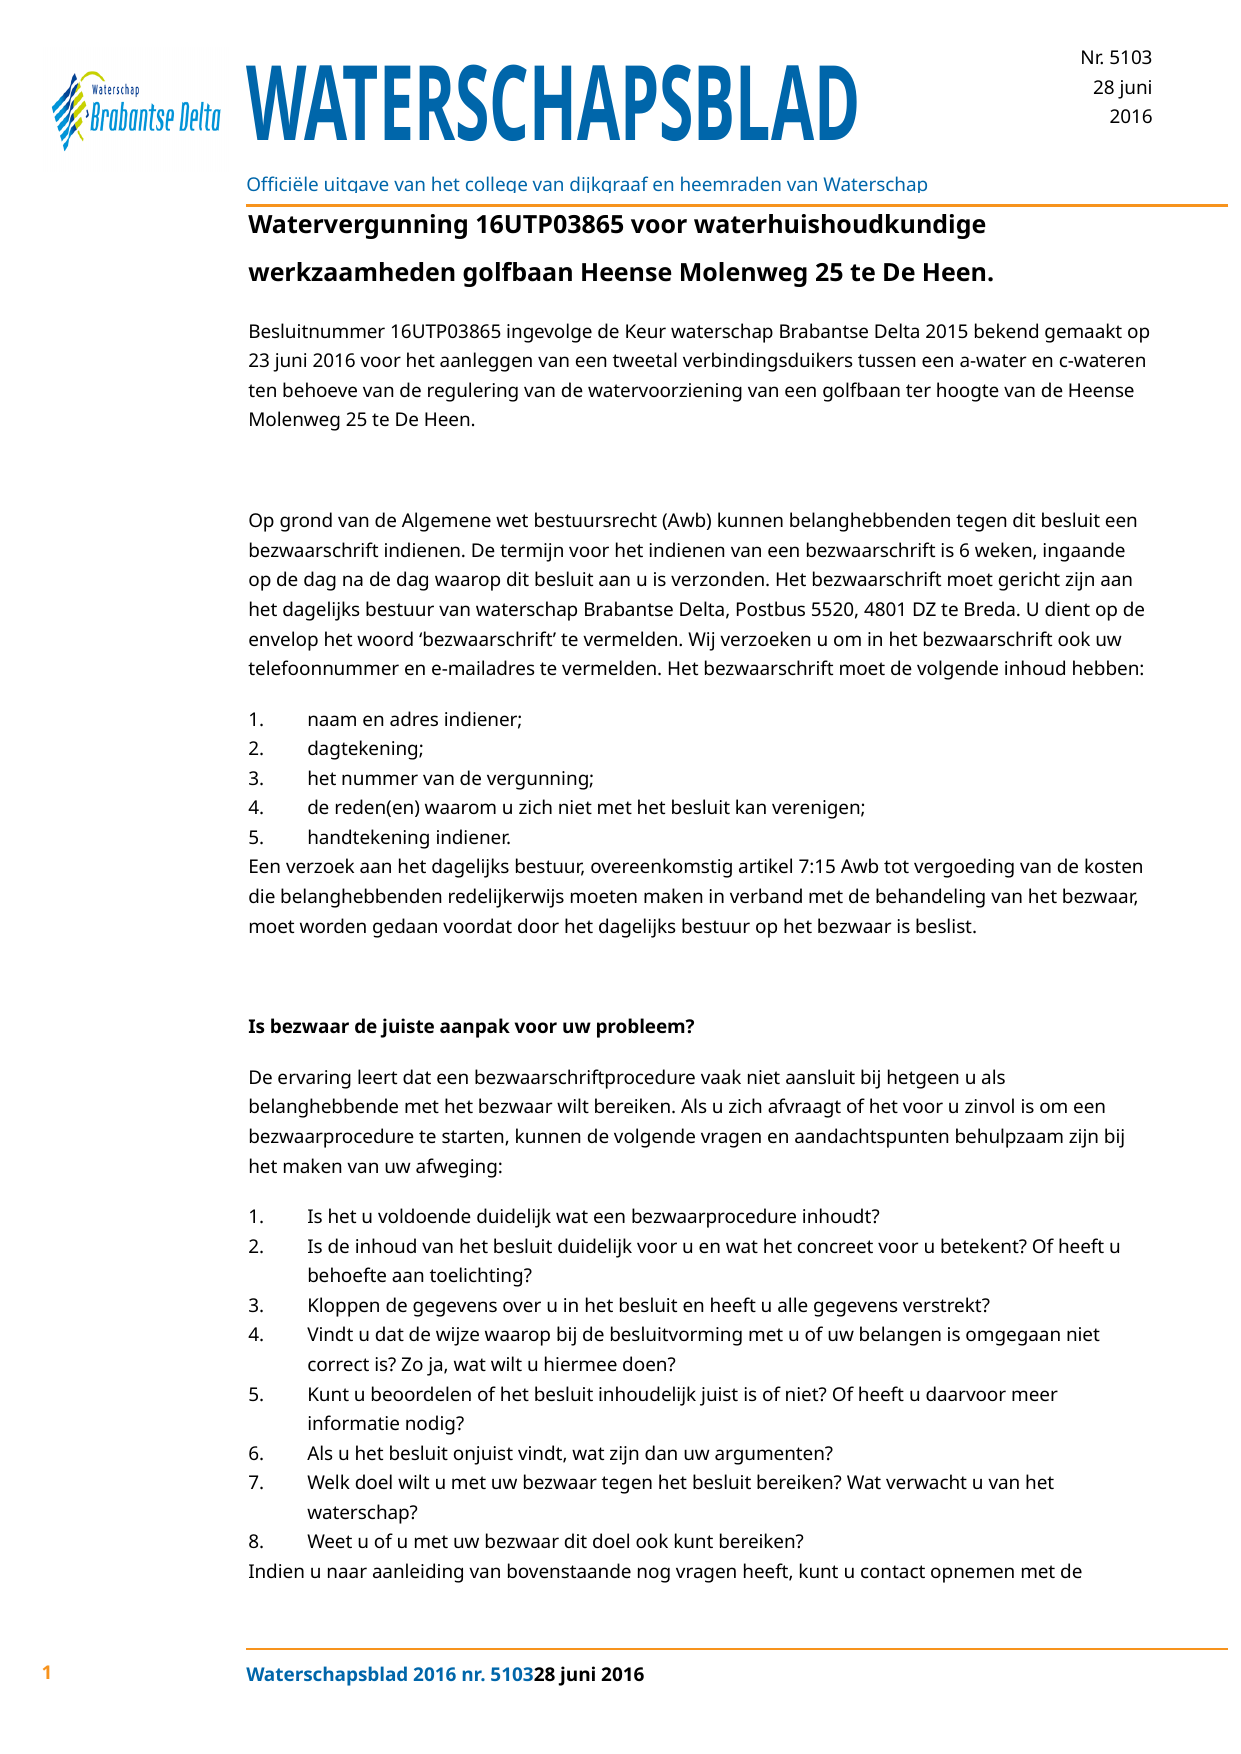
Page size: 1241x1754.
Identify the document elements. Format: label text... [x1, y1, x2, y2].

text Watervergunning 16UTP03865 voor waterhuishoudkundige werkzaamheden golfbaan Heense Molenweg 25 te De Heen. [248, 207, 1152, 288]
text Op grond van de Algemene wet bestuursrecht (Awb) kunnen belanghebbenden tegen dit besluit een bezwaarschrift indienen. De termijn voor het indienen van een bezwaarschrift is 6 weken, ingaande op de dag na de dag waarop dit besluit aan u is verzonden. Het bezwaarschrift moet gericht zijn aan het dagelijks bestuur van waterschap Brabantse Delta, Postbus 5520, 4801 DZ te Breda. U dient op de envelop het woord ‘bezwaarschrift’ te vermelden. Wij verzoeken u om in het bezwaarschrift ook uw telefoonnummer en e‑mailadres te vermelden. Het bezwaarschrift moet de volgende inhoud hebben: [248, 507, 1152, 681]
text Een verzoek aan het dagelijks bestuur, overeenkomstig artikel 7:15 Awb tot vergoeding van de kosten die belanghebbenden redelijkerwijs moeten maken in verband met de behandeling van het bezwaar, moet worden gedaan voordat door het dagelijks bestuur op het bezwaar is beslist. [248, 854, 1152, 939]
text Indien u naar aanleiding van bovenstaande nog vragen heeft, kunt u contact opnemen met de [248, 1558, 1152, 1584]
list handtekening indiener. [248, 824, 1152, 850]
list Als u het besluit onjuist vindt, wat zijn dan uw argumenten? [248, 1440, 1152, 1466]
picture [41, 47, 231, 172]
list Weet u of u met uw bezwaar dit doel ook kunt bereiken? [248, 1529, 1152, 1554]
list Welk doel wilt u met uw bezwaar tegen het besluit bereiken? Wat verwacht u van het waterschap? [248, 1469, 1152, 1525]
list Is de inhoud van het besluit duidelijk voor u en wat het concreet voor u betekent? Of heeft u behoefte aan toelichting? [248, 1233, 1152, 1288]
list Vindt u dat de wijze waarop bij de besluitvorming met u of uw belangen is omgegaan niet correct is? Zo ja, wat wilt u hiermee doen? [248, 1322, 1152, 1377]
list het nummer van de vergunning; [248, 765, 1152, 791]
text Is bezwaar de juiste aanpak voor uw probleem? [248, 1014, 1152, 1039]
list naam en adres indiener; [248, 706, 1152, 732]
list Kloppen de gegevens over u in het besluit en heeft u alle gegevens verstrekt? [248, 1292, 1152, 1318]
text Besluitnummer 16UTP03865 ingevolge de Keur waterschap Brabantse Delta 2015 bekend gemaakt op 23 juni 2016 voor het aanleggen van een tweetal verbindingsduikers tussen een a-water en c-wateren ten behoeve van de regulering van de watervoorziening van een golfbaan ter hoogte van de Heense Molenweg 25 te De Heen. [248, 318, 1152, 432]
list de reden(en) waarom u zich niet met het besluit kan verenigen; [248, 794, 1152, 820]
list Kunt u beoordelen of het besluit inhoudelijk juist is of niet? Of heeft u daarvoor meer informatie nodig? [248, 1381, 1152, 1436]
text De ervaring leert dat een bezwaarschriftprocedure vaak niet aansluit bij hetgeen u als belanghebbende met het bezwaar wilt bereiken. Als u zich afvraagt of het voor u zinvol is om een bezwaarprocedure te starten, kunnen de volgende vragen en aandachtspunten behulpzaam zijn bij het maken van uw afweging: [248, 1064, 1152, 1179]
list dagtekening; [248, 735, 1152, 761]
list Is het u voldoende duidelijk wat een bezwaarprocedure inhoudt? [248, 1203, 1152, 1229]
